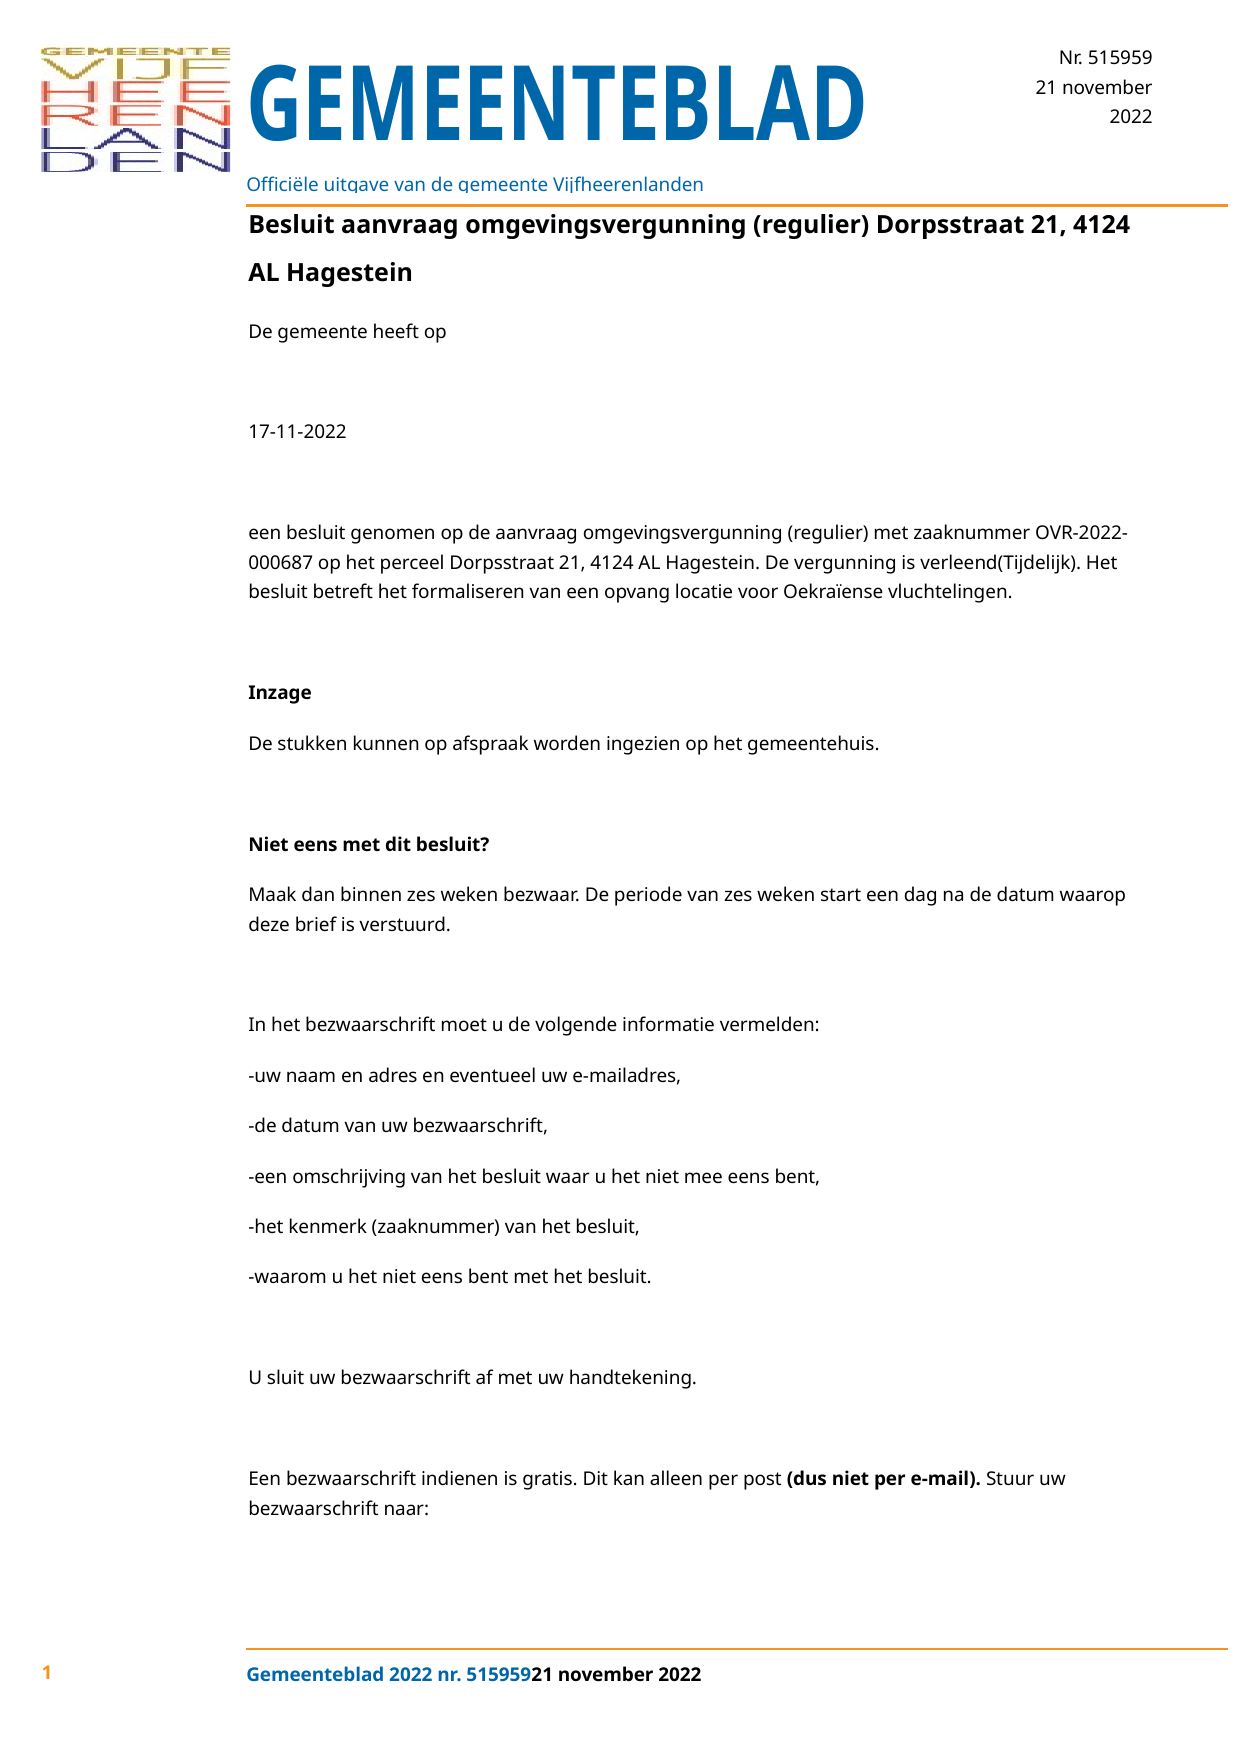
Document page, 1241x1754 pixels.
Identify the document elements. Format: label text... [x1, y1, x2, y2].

text -het kenmerk (zaaknummer) van het besluit, [248, 1213, 1152, 1239]
text De stukken kunnen op afspraak worden ingezien op het gemeentehuis. [248, 730, 1152, 756]
text -een omschrijving van het besluit waar u het niet mee eens bent, [248, 1163, 1152, 1189]
text -de datum van uw bezwaarschrift, [248, 1112, 1152, 1138]
text Maak dan binnen zes weken bezwaar. De periode van zes weken start een dag na de datum waarop deze brief is verstuurd. [248, 881, 1152, 937]
text -uw naam en adres en eventueel uw e-mailadres, [248, 1062, 1152, 1088]
text In het bezwaarschrift moet u de volgende informatie vermelden: [248, 1012, 1152, 1037]
text Een bezwaarschrift indienen is gratis. Dit kan alleen per post (dus niet per e-mail). Stuur uw bezwaarschrift naar: [248, 1465, 1152, 1521]
picture [41, 47, 231, 172]
text Besluit aanvraag omgevingsvergunning (regulier) Dorpsstraat 21, 4124 AL Hagestein [248, 207, 1152, 288]
text 17-11-2022 [248, 419, 1152, 444]
text Niet eens met dit besluit? [248, 831, 1152, 857]
text De gemeente heeft op [248, 318, 1152, 344]
text -waarom u het niet eens bent met het besluit. [248, 1264, 1152, 1289]
text Inzage [248, 679, 1152, 705]
text een besluit genomen op de aanvraag omgevingsvergunning (regulier) met zaaknummer OVR-2022-000687 op het perceel Dorpsstraat 21, 4124 AL Hagestein. De vergunning is verleend(Tijdelijk). Het besluit betreft het formaliseren van een opvang locatie voor Oekraïense vluchtelingen. [248, 519, 1152, 604]
text U sluit uw bezwaarschrift af met uw handtekening. [248, 1364, 1152, 1390]
